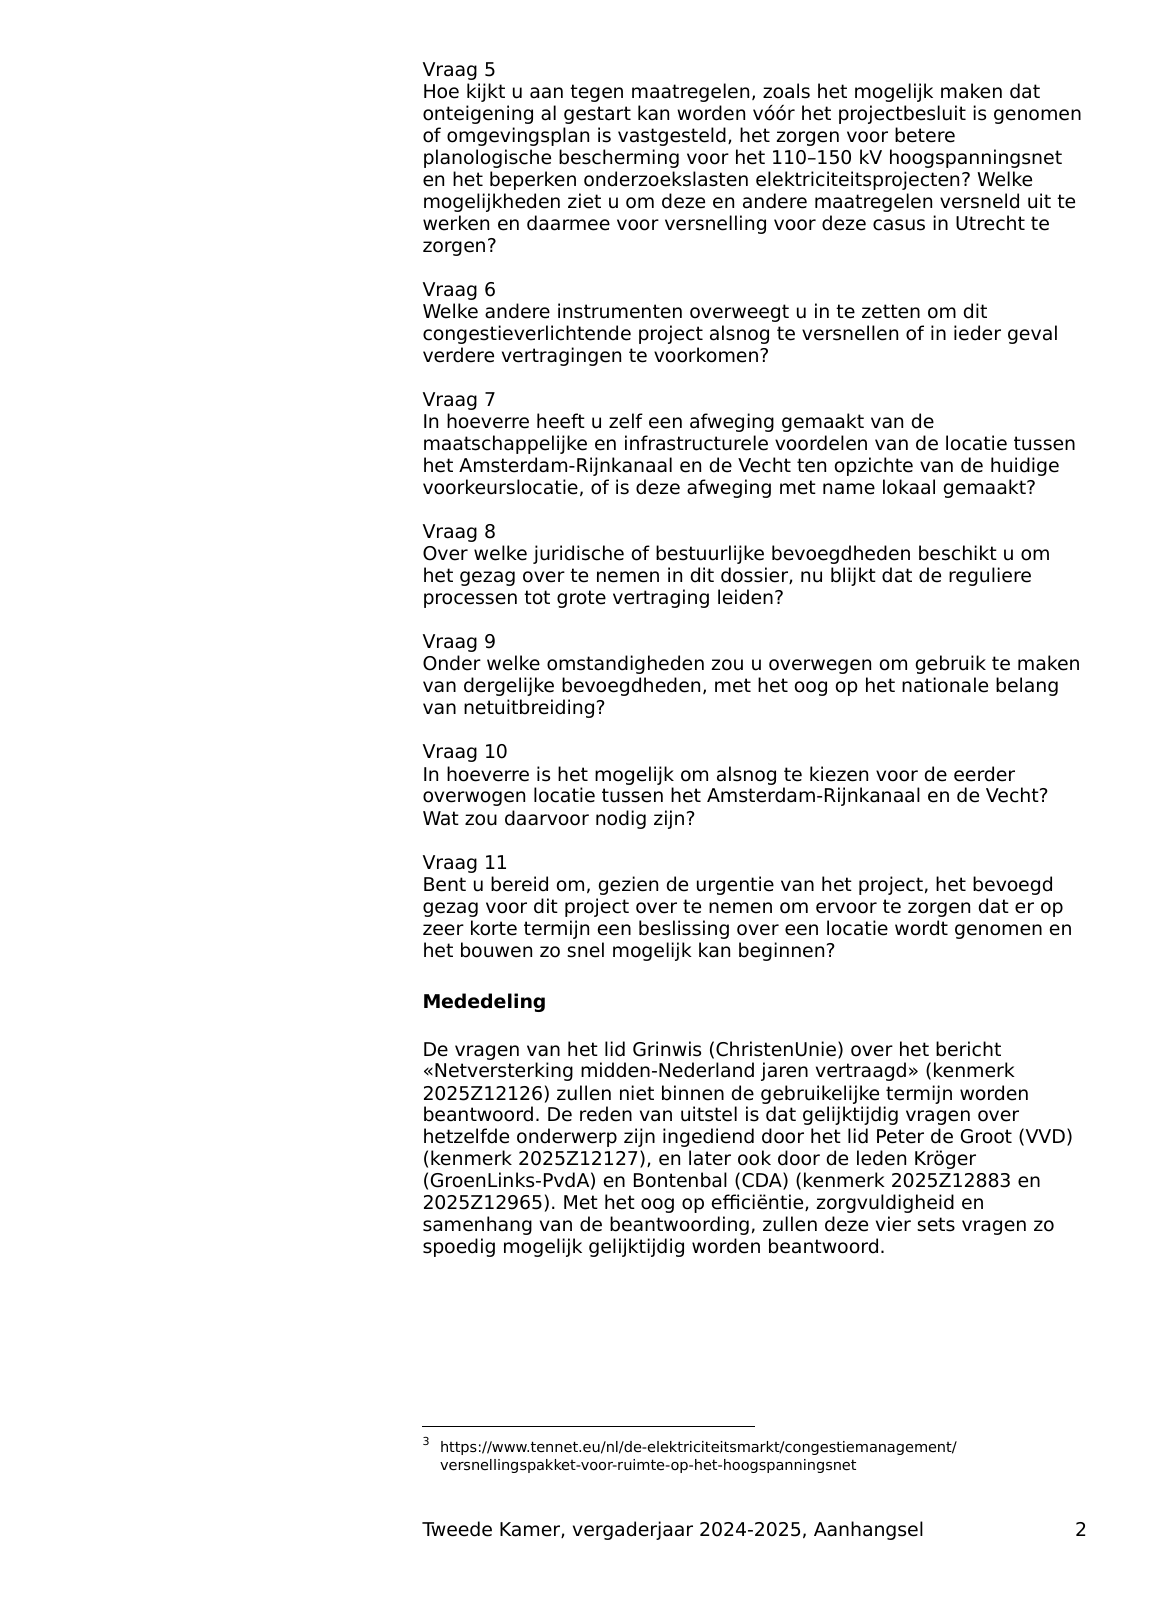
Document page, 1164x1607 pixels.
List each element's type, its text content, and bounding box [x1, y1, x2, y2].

text Vraag 11 [422, 852, 1087, 873]
text Onder welke omstandigheden zou u overwegen om gebruik te maken van dergelijke bevoegdheden, met het oog op het nationale belang van netuitbreiding? [422, 653, 1087, 719]
text Vraag 5 [422, 59, 1087, 81]
text In hoeverre is het mogelijk om alsnog te kiezen voor de eerder overwogen locatie tussen het Amsterdam-Rijnkanaal en de Vecht? Wat zou daarvoor nodig zijn? [422, 763, 1087, 829]
text https://www.tennet.eu/nl/de-elektriciteitsmarkt/congestiemanagement/versnellingspakket-voor-ruimte-op-het-hoogspanningsnet [422, 1435, 1087, 1474]
text Vraag 7 [422, 389, 1087, 411]
text Vraag 9 [422, 631, 1087, 653]
text De vragen van het lid Grinwis (ChristenUnie) over het bericht «Netversterking midden-Nederland jaren vertraagd» (kenmerk 2025Z12126) zullen niet binnen de gebruikelijke termijn worden beantwoord. De reden van uitstel is dat gelijktijdig vragen over hetzelfde onderwerp zijn ingediend door het lid Peter de Groot (VVD) (kenmerk 2025Z12127), en later ook door de leden Kröger (GroenLinks-PvdA) en Bontenbal (CDA) (kenmerk 2025Z12883 en 2025Z12965). Met het oog op efficiëntie, zorgvuldigheid en samenhang van de beantwoording, zullen deze vier sets vragen zo spoedig mogelijk gelijktijdig worden beantwoord. [422, 1038, 1087, 1258]
text Over welke juridische of bestuurlijke bevoegdheden beschikt u om het gezag over te nemen in dit dossier, nu blijkt dat de reguliere processen tot grote vertraging leiden? [422, 543, 1087, 609]
text Bent u bereid om, gezien de urgentie van het project, het bevoegd gezag voor dit project over te nemen om ervoor te zorgen dat er op zeer korte termijn een beslissing over een locatie wordt genomen en het bouwen zo snel mogelijk kan beginnen? [422, 873, 1087, 961]
text Hoe kijkt u aan tegen maatregelen, zoals het mogelijk maken dat onteigening al gestart kan worden vóór het projectbesluit is genomen of omgevingsplan is vastgesteld, het zorgen voor betere planologische bescherming voor het 110–150 kV hoogspanningsnet en het beperken onderzoekslasten elektriciteitsprojecten? Welke mogelijkheden ziet u om deze en andere maatregelen versneld uit te werken en daarmee voor versnelling voor deze casus in Utrecht te zorgen? [422, 81, 1087, 257]
text Vraag 10 [422, 741, 1087, 763]
text Vraag 8 [422, 521, 1087, 543]
text Welke andere instrumenten overweegt u in te zetten om dit congestieverlichtende project alsnog te versnellen of in ieder geval verdere vertragingen te voorkomen? [422, 301, 1087, 367]
text Vraag 6 [422, 279, 1087, 301]
subtitle Mededeling [422, 991, 1087, 1013]
text In hoeverre heeft u zelf een afweging gemaakt van de maatschappelijke en infrastructurele voordelen van de locatie tussen het Amsterdam-Rijnkanaal en de Vecht ten opzichte van de huidige voorkeurslocatie, of is deze afweging met name lokaal gemaakt? [422, 411, 1087, 499]
